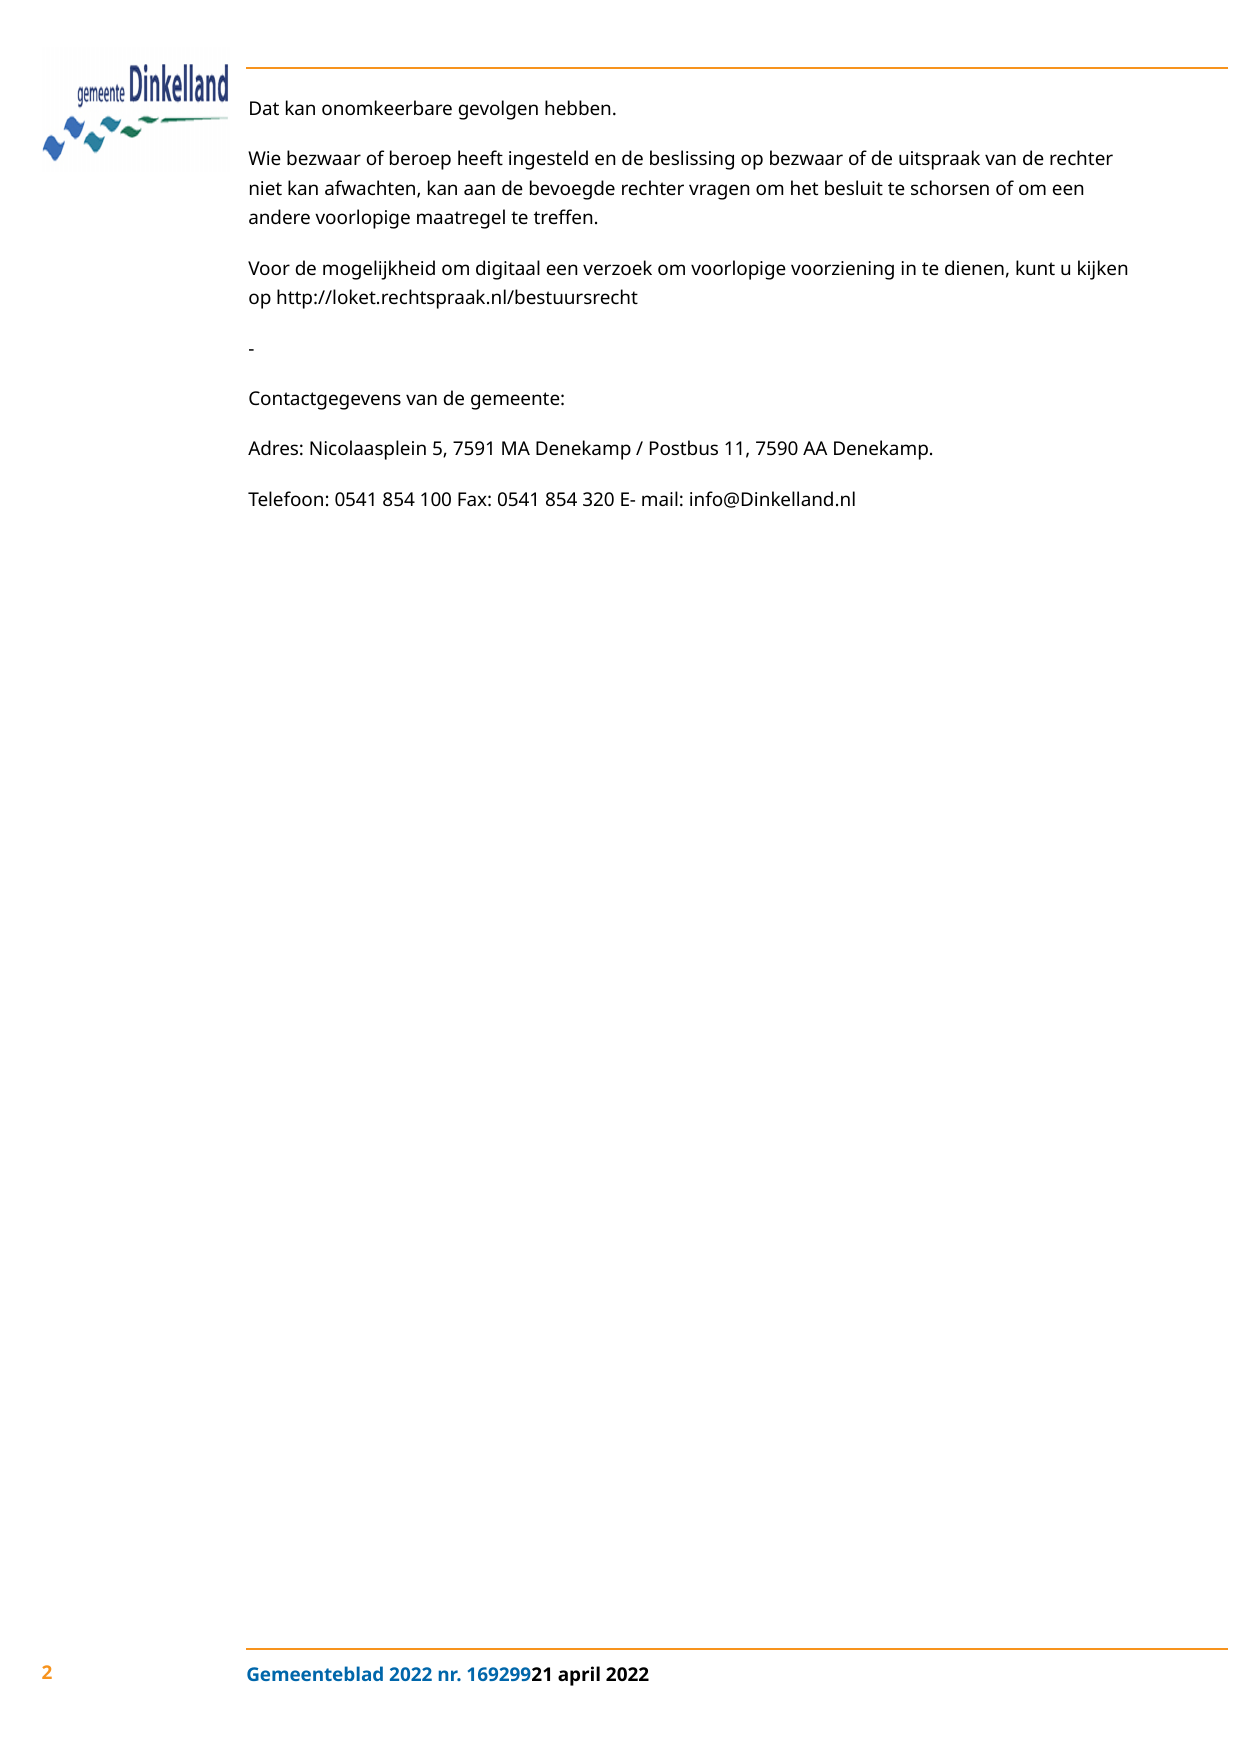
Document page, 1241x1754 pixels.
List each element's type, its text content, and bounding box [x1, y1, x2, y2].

picture [41, 47, 231, 172]
text Contactgegevens van de gemeente: [248, 385, 1152, 411]
text Telefoon: 0541 854 100 Fax: 0541 854 320 E- mail: info@Dinkelland.nl [248, 486, 1152, 512]
text Dat kan onomkeerbare gevolgen hebben. [248, 95, 1152, 121]
text Voor de mogelijkheid om digitaal een verzoek om voorlopige voorziening in te dienen, kunt u kijken op http://loket.rechtspraak.nl/bestuursrecht [248, 255, 1152, 310]
text Wie bezwaar of beroep heeft ingesteld en de beslissing op bezwaar of de uitspraak van de rechter niet kan afwachten, kan aan de bevoegde rechter vragen om het besluit te schorsen of om een andere voorlopige maatregel te treffen. [248, 145, 1152, 230]
text Adres: Nicolaasplein 5, 7591 MA Denekamp / Postbus 11, 7590 AA Denekamp. [248, 436, 1152, 461]
text - [248, 335, 1152, 361]
